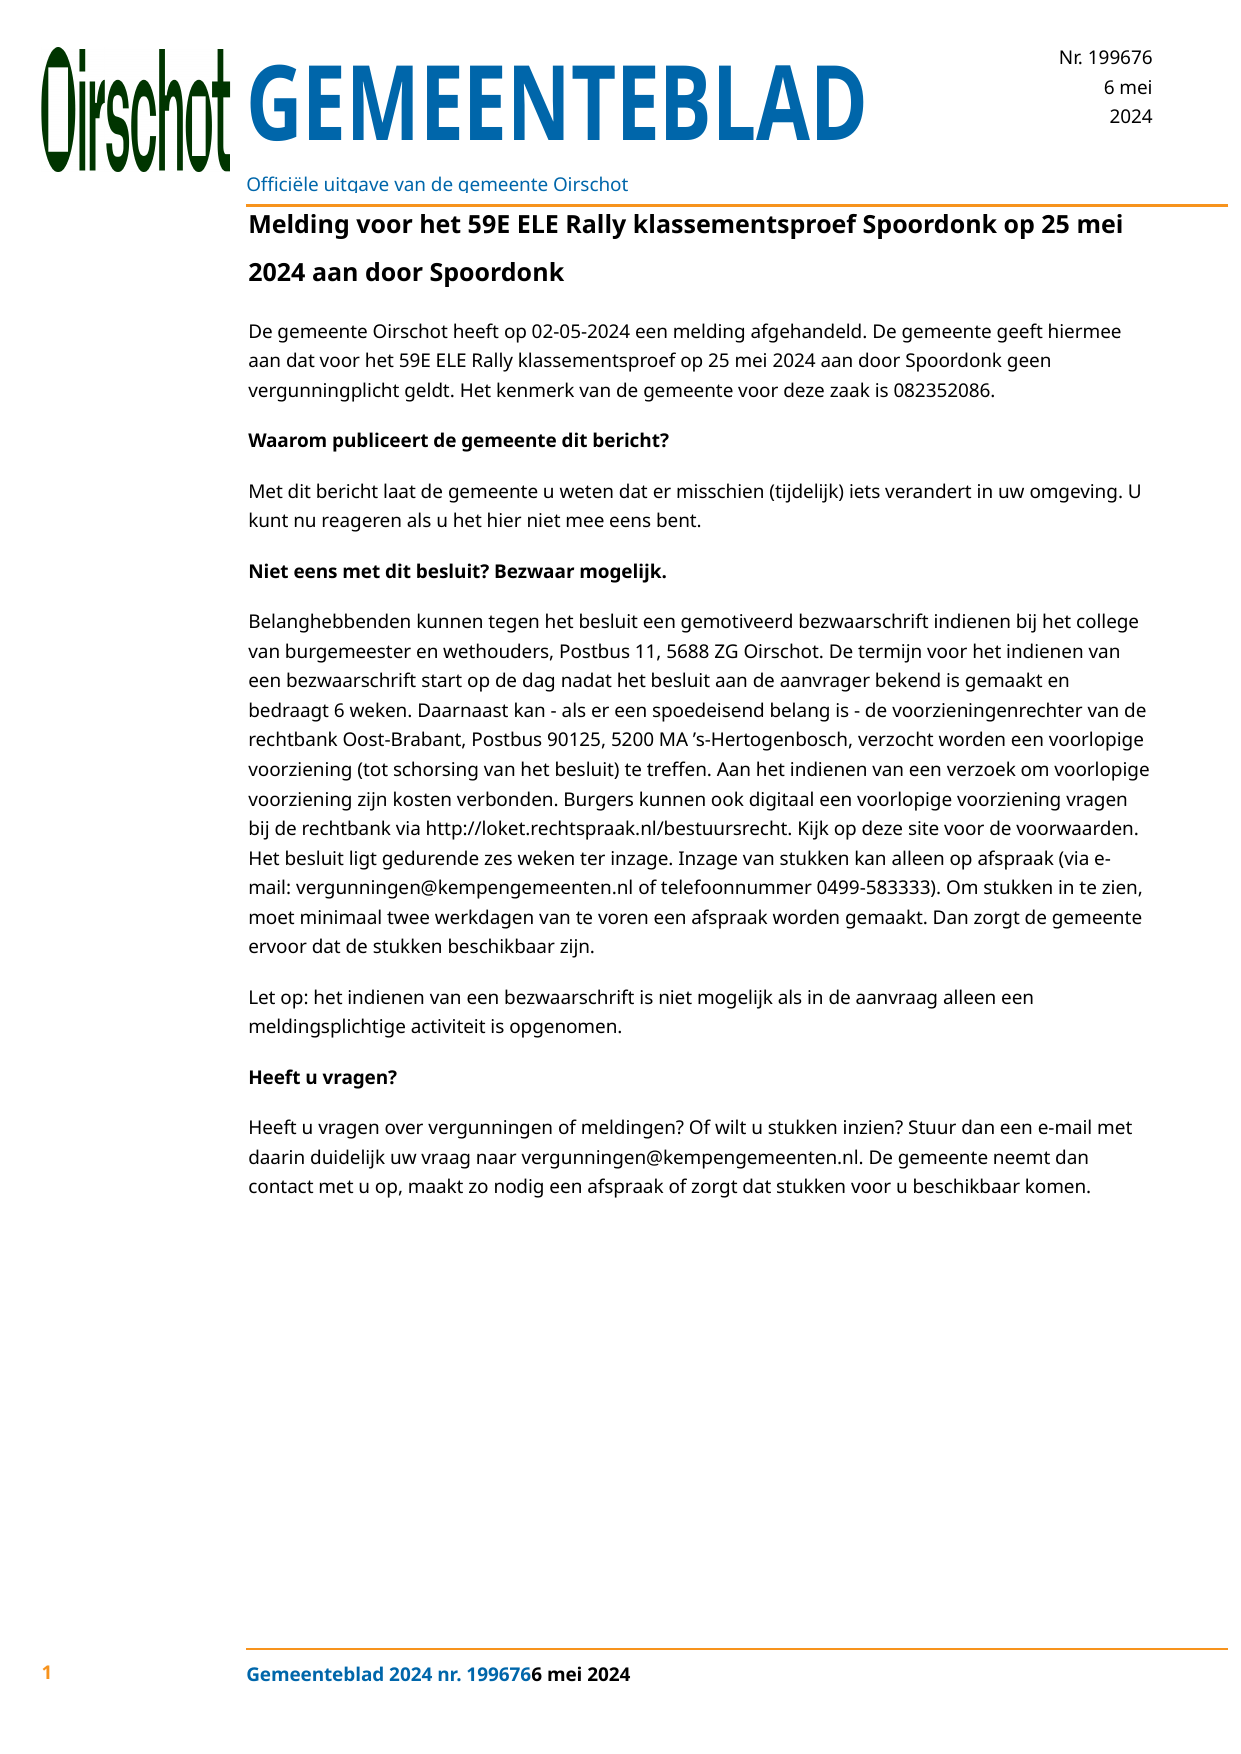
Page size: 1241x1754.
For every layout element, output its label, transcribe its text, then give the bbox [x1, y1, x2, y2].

text Niet eens met dit besluit? Bezwaar mogelijk. [248, 558, 1152, 584]
text Heeft u vragen over vergunningen of meldingen? Of wilt u stukken inzien? Stuur dan een e-mail met daarin duidelijk uw vraag naar vergunningen@kempengemeenten.nl. De gemeente neemt dan contact met u op, maakt zo nodig een afspraak of zorgt dat stukken voor u beschikbaar komen. [248, 1114, 1152, 1199]
text Met dit bericht laat de gemeente u weten dat er misschien (tijdelijk) iets verandert in uw omgeving. U kunt nu reageren als u het hier niet mee eens bent. [248, 478, 1152, 533]
text Heeft u vragen? [248, 1064, 1152, 1090]
text Belanghebbenden kunnen tegen het besluit een gemotiveerd bezwaarschrift indienen bij het college van burgemeester en wethouders, Postbus 11, 5688 ZG Oirschot. De termijn voor het indienen van een bezwaarschrift start op de dag nadat het besluit aan de aanvrager bekend is gemaakt en bedraagt 6 weken. Daarnaast kan - als er een spoedeisend belang is - de voorzieningenrechter van de rechtbank Oost-Brabant, Postbus 90125, 5200 MA ’s-Hertogenbosch, verzocht worden een voorlopige voorziening (tot schorsing van het besluit) te treffen. Aan het indienen van een verzoek om voorlopige voorziening zijn kosten verbonden. Burgers kunnen ook digitaal een voorlopige voorziening vragen bij de rechtbank via http://loket.rechtspraak.nl/bestuursrecht. Kijk op deze site voor de voorwaarden. Het besluit ligt gedurende zes weken ter inzage. Inzage van stukken kan alleen op afspraak (via e-mail: vergunningen@kempengemeenten.nl of telefoonnummer 0499-583333). Om stukken in te zien, moet minimaal twee werkdagen van te voren een afspraak worden gemaakt. Dan zorgt de gemeente ervoor dat de stukken beschikbaar zijn. [248, 608, 1152, 959]
text Waarom publiceert de gemeente dit bericht? [248, 427, 1152, 453]
picture [41, 47, 231, 172]
text De gemeente Oirschot heeft op 02-05-2024 een melding afgehandeld. De gemeente geeft hiermee aan dat voor het 59E ELE Rally klassementsproef op 25 mei 2024 aan door Spoordonk geen vergunningplicht geldt. Het kenmerk van de gemeente voor deze zaak is 082352086. [248, 318, 1152, 403]
text Let op: het indienen van een bezwaarschrift is niet mogelijk als in de aanvraag alleen een meldingsplichtige activiteit is opgenomen. [248, 984, 1152, 1039]
text Melding voor het 59E ELE Rally klassementsproef Spoordonk op 25 mei 2024 aan door Spoordonk [248, 207, 1152, 288]
